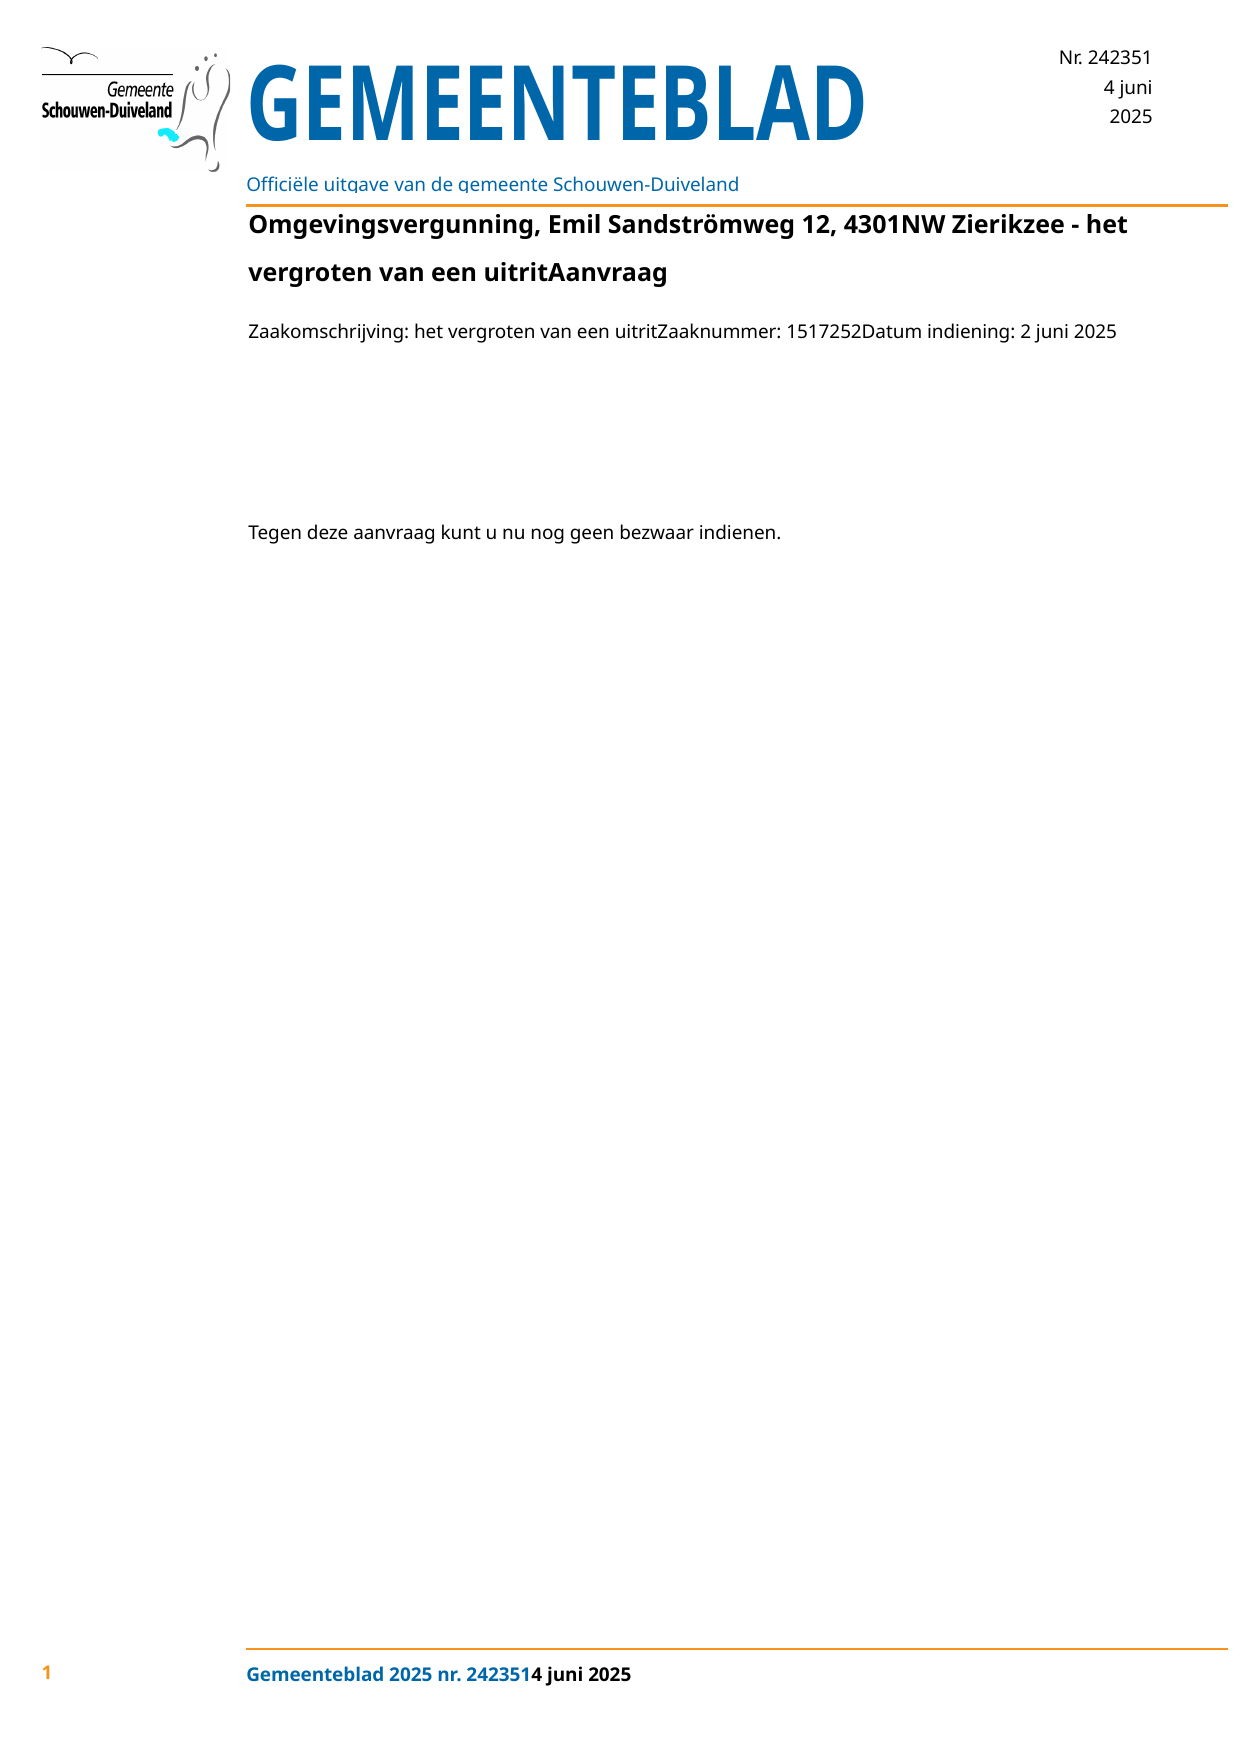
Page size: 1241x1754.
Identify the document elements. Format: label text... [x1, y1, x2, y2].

picture [41, 47, 231, 172]
text Omgevingsvergunning, Emil Sandströmweg 12, 4301NW Zierikzee - het vergroten van een uitritAanvraag [248, 207, 1152, 288]
text Zaakomschrijving: het vergroten van een uitritZaaknummer: 1517252Datum indiening: 2 juni 2025 [248, 318, 1152, 344]
text Tegen deze aanvraag kunt u nu nog geen bezwaar indienen. [248, 519, 1152, 545]
